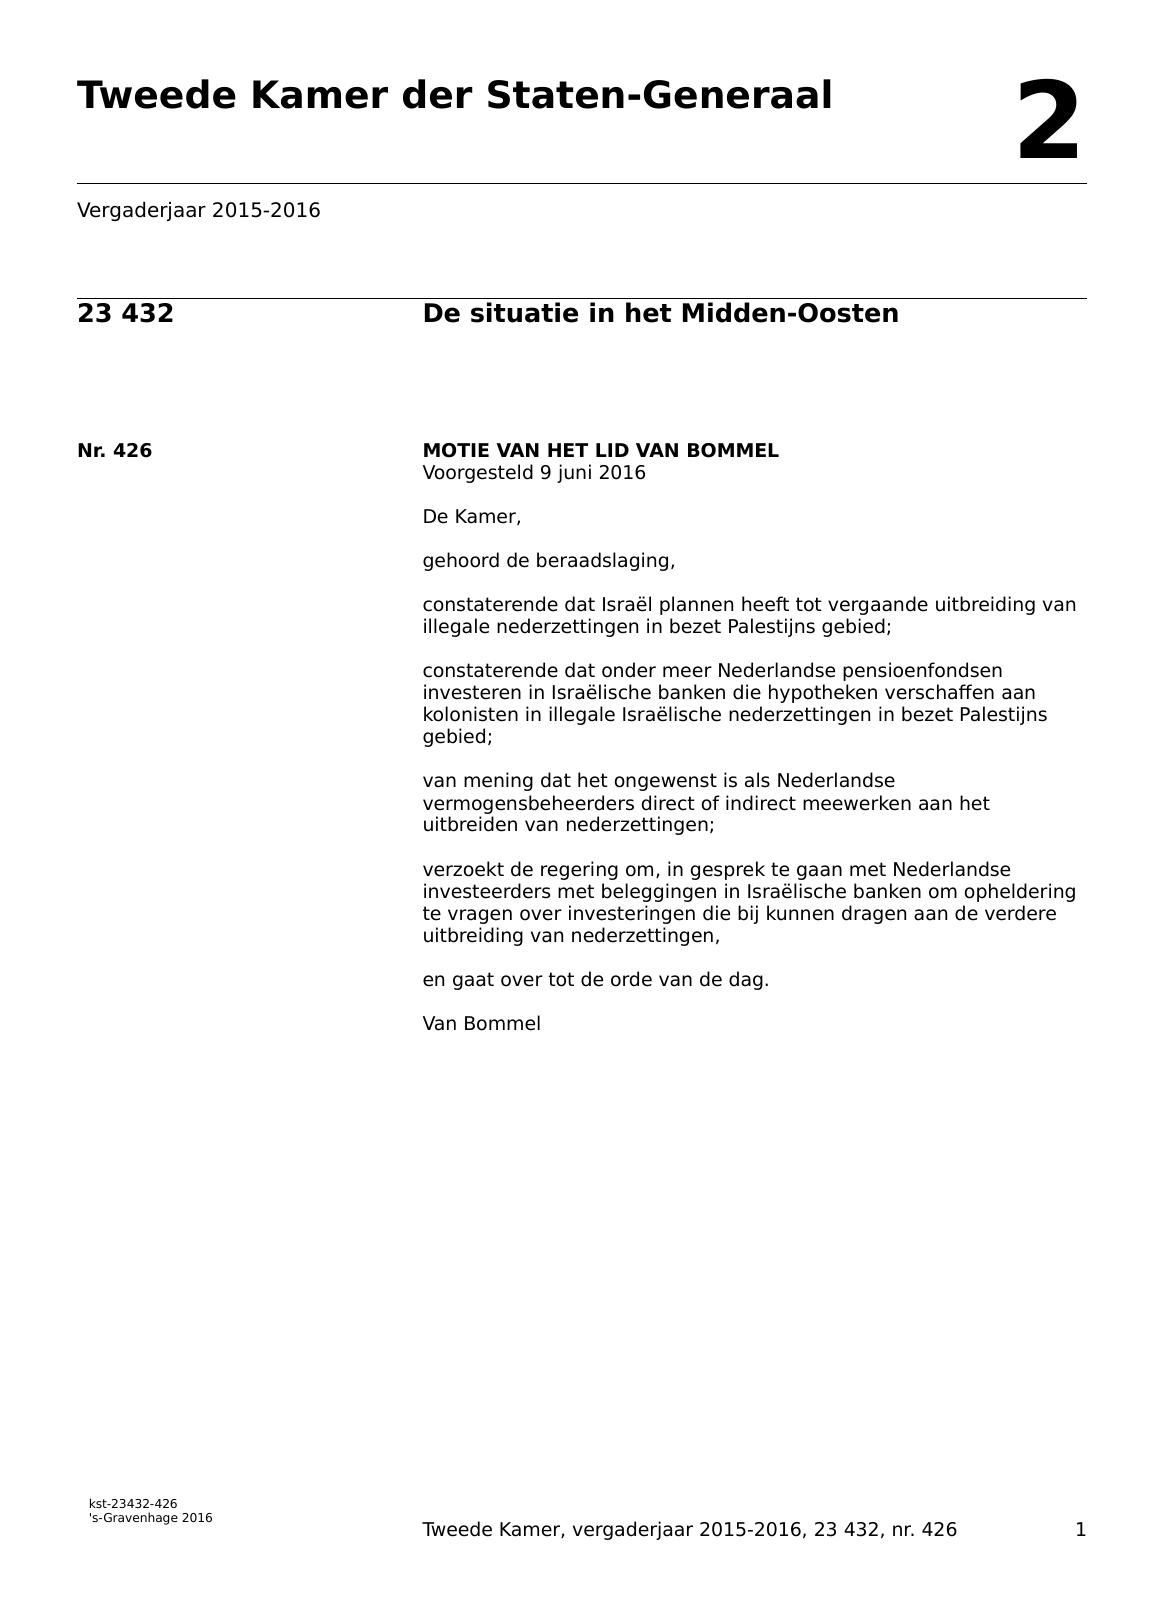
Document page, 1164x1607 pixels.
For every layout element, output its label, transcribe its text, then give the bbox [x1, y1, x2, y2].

text Van Bommel [422, 1013, 1087, 1035]
table_cell Vergaderjaar 2015-2016 [77, 184, 1087, 298]
subtitle 23 432 De situatie in het Midden-Oosten [77, 299, 1087, 329]
subtitle Nr. 426 MOTIE VAN HET LID VAN BOMMEL [77, 440, 1087, 462]
text gehoord de beraadslaging, [422, 550, 1087, 572]
text De Kamer, [422, 506, 1087, 528]
table_header Tweede Kamer der Staten-Generaal [77, 59, 886, 183]
table_header 2 [886, 59, 1087, 183]
text Voorgesteld 9 juni 2016 [422, 462, 1087, 484]
text constaterende dat onder meer Nederlandse pensioenfondsen investeren in Israëlische banken die hypotheken verschaffen aan kolonisten in illegale Israëlische nederzettingen in bezet Palestijns gebied; [422, 660, 1087, 748]
text verzoekt de regering om, in gesprek te gaan met Nederlandse investeerders met beleggingen in Israëlische banken om opheldering te vragen over investeringen die bij kunnen dragen aan de verdere uitbreiding van nederzettingen, [422, 858, 1087, 946]
text 's-Gravenhage 2016 [88, 1511, 323, 1525]
text van mening dat het ongewenst is als Nederlandse vermogensbeheerders direct of indirect meewerken aan het uitbreiden van nederzettingen; [422, 770, 1087, 836]
text constaterende dat Israël plannen heeft tot vergaande uitbreiding van illegale nederzettingen in bezet Palestijns gebied; [422, 594, 1087, 638]
text en gaat over tot de orde van de dag. [422, 969, 1087, 991]
text kst-23432-426 [88, 1497, 323, 1511]
